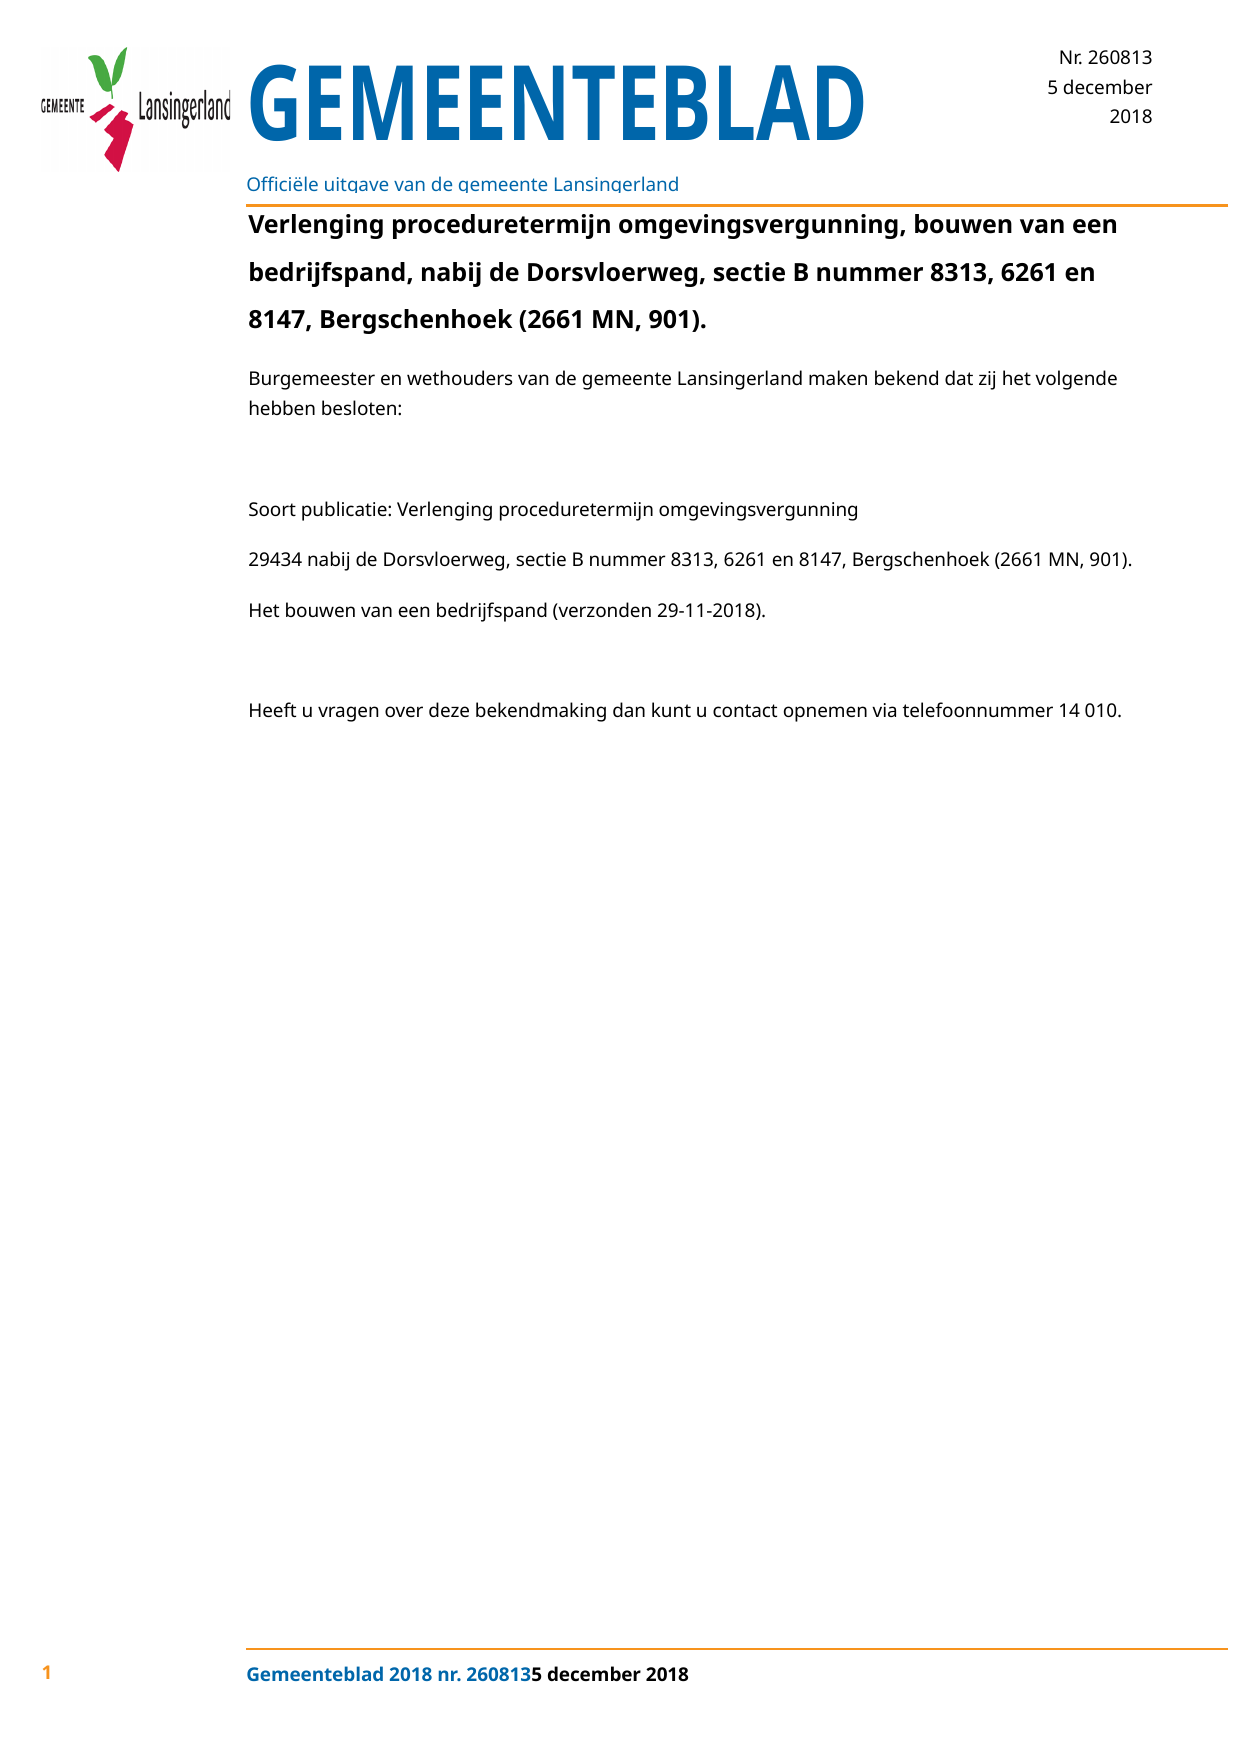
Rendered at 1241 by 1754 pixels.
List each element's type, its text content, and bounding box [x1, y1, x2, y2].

text Soort publicatie: Verlenging proceduretermijn omgevingsvergunning [248, 496, 1152, 522]
text Burgemeester en wethouders van de gemeente Lansingerland maken bekend dat zij het volgende hebben besloten: [248, 366, 1152, 421]
text Verlenging proceduretermijn omgevingsvergunning, bouwen van een bedrijfspand, nabij de Dorsvloerweg, sectie B nummer 8313, 6261 en 8147, Bergschenhoek (2661 MN, 901). [248, 207, 1152, 336]
picture [41, 47, 231, 172]
text Het bouwen van een bedrijfspand (verzonden 29-11-2018). [248, 597, 1152, 622]
text Heeft u vragen over deze bekendmaking dan kunt u contact opnemen via telefoonnummer 14 010. [248, 698, 1152, 723]
text 29434 nabij de Dorsvloerweg, sectie B nummer 8313, 6261 en 8147, Bergschenhoek (2661 MN, 901). [248, 546, 1152, 572]
